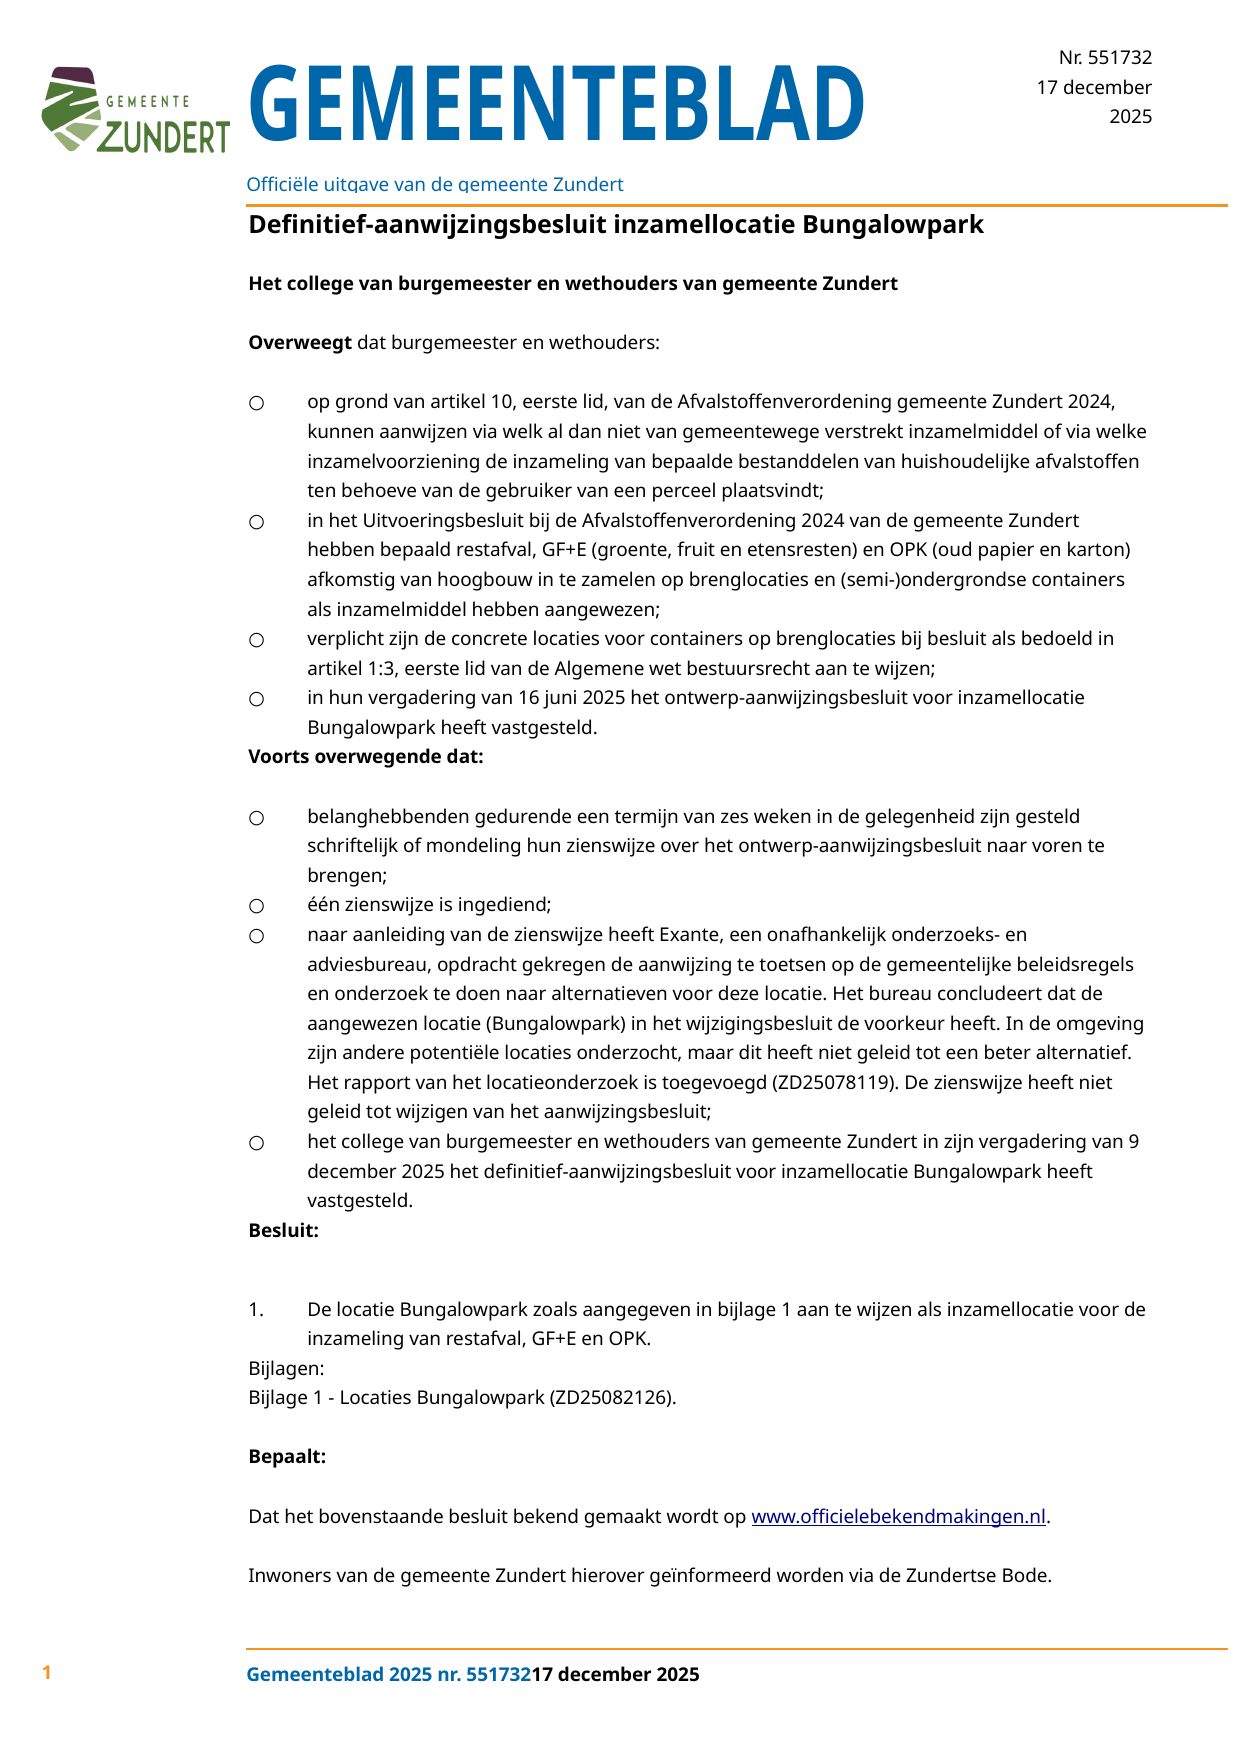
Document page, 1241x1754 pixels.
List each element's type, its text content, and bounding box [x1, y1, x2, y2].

list De locatie Bungalowpark zoals aangegeven in bijlage 1 aan te wijzen als inzamellocatie voor de inzameling van restafval, GF+E en OPK. [248, 1296, 1152, 1351]
picture [41, 47, 231, 172]
text Bijlage 1 - Locaties Bungalowpark (ZD25082126). [248, 1384, 1152, 1410]
text Bepaalt: [248, 1444, 1152, 1469]
list één zienswijze is ingediend; [248, 892, 1152, 917]
list naar aanleiding van de zienswijze heeft Exante, een onafhankelijk onderzoeks- en adviesbureau, opdracht gekregen de aanwijzing te toetsen op de gemeentelijke beleidsregels en onderzoek te doen naar alternatieven voor deze locatie. Het bureau concludeert dat de aangewezen locatie (Bungalowpark) in het wijzigingsbesluit de voorkeur heeft. In de omgeving zijn andere potentiële locaties onderzocht, maar dit heeft niet geleid tot een beter alternatief. Het rapport van het locatieonderzoek is toegevoegd (ZD25078119). De zienswijze heeft niet geleid tot wijzigen van het aanwijzingsbesluit; [248, 921, 1152, 1124]
list in hun vergadering van 16 juni 2025 het ontwerp-aanwijzingsbesluit voor inzamellocatie Bungalowpark heeft vastgesteld. [248, 684, 1152, 740]
text Het college van burgemeester en wethouders van gemeente Zundert [248, 270, 1152, 296]
text Dat het bovenstaande besluit bekend gemaakt wordt op www.officielebekendmakingen.nl. [248, 1503, 1152, 1529]
text Inwoners van de gemeente Zundert hierover geïnformeerd worden via de Zundertse Bode. [248, 1562, 1152, 1588]
list op grond van artikel 10, eerste lid, van de Afvalstoffenverordening gemeente Zundert 2024, kunnen aanwijzen via welk al dan niet van gemeentewege verstrekt inzamelmiddel of via welke inzamelvoorziening de inzameling van bepaalde bestanddelen van huishoudelijke afvalstoffen ten behoeve van de gebruiker van een perceel plaatsvindt; [248, 389, 1152, 503]
text Overweegt dat burgemeester en wethouders: [248, 329, 1152, 355]
text Voorts overwegende dat: [248, 744, 1152, 769]
list belanghebbenden gedurende een termijn van zes weken in de gelegenheid zijn gesteld schriftelijk of mondeling hun zienswijze over het ontwerp-aanwijzingsbesluit naar voren te brengen; [248, 803, 1152, 888]
list het college van burgemeester en wethouders van gemeente Zundert in zijn vergadering van 9 december 2025 het definitief-aanwijzingsbesluit voor inzamellocatie Bungalowpark heeft vastgesteld. [248, 1128, 1152, 1213]
list verplicht zijn de concrete locaties voor containers op brenglocaties bij besluit als bedoeld in artikel 1:3, eerste lid van de Algemene wet bestuursrecht aan te wijzen; [248, 625, 1152, 681]
list in het Uitvoeringsbesluit bij de Afvalstoffenverordening 2024 van de gemeente Zundert hebben bepaald restafval, GF+E (groente, fruit en etensresten) en OPK (oud papier en karton) afkomstig van hoogbouw in te zamelen op brenglocaties en (semi-)ondergrondse containers als inzamelmiddel hebben aangewezen; [248, 507, 1152, 621]
text Definitief-aanwijzingsbesluit inzamellocatie Bungalowpark [248, 207, 1152, 241]
text Besluit: [248, 1217, 1152, 1243]
text Bijlagen: [248, 1355, 1152, 1381]
